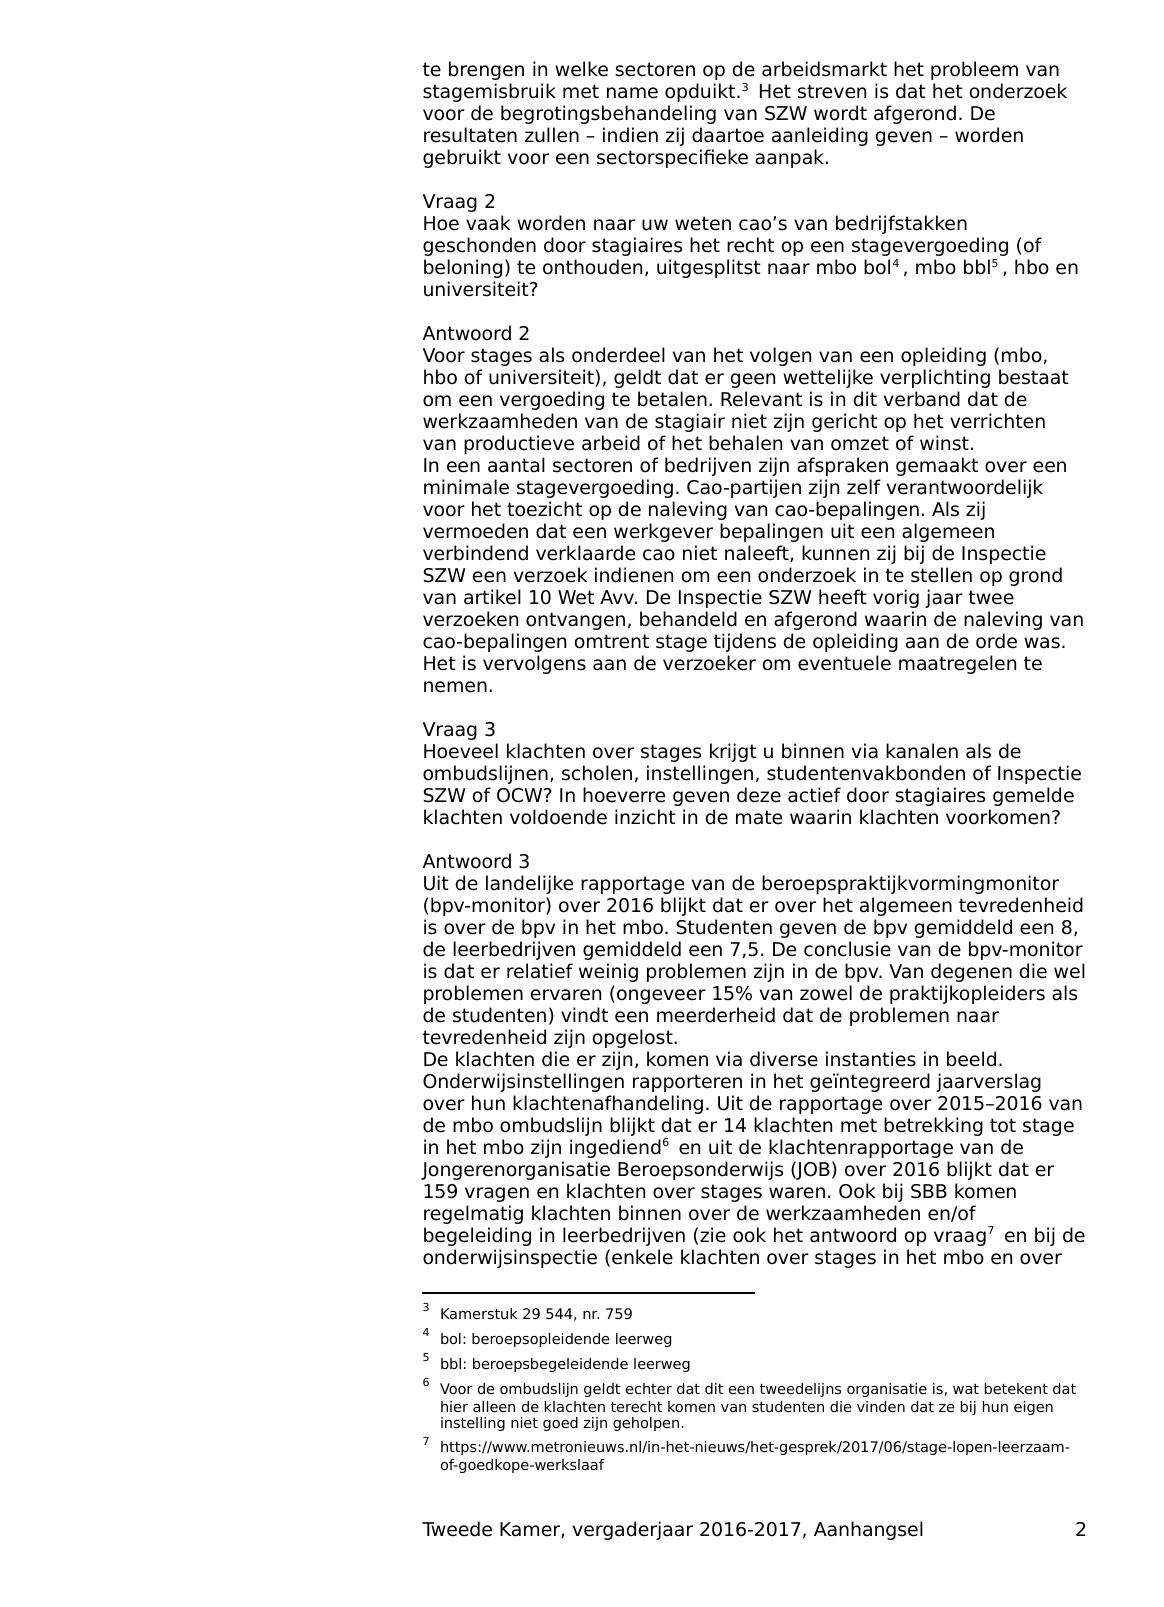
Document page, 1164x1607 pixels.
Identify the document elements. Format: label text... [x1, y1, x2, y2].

text Voor stages als onderdeel van het volgen van een opleiding (mbo, hbo of universiteit), geldt dat er geen wettelijke verplichting bestaat om een vergoeding te betalen. Relevant is in dit verband dat de werkzaamheden van de stagiair niet zijn gericht op het verrichten van productieve arbeid of het behalen van omzet of winst. [422, 345, 1087, 455]
text Vraag 2 [422, 191, 1087, 213]
text In een aantal sectoren of bedrijven zijn afspraken gemaakt over een minimale stagevergoeding. Cao-partijen zijn zelf verantwoordelijk voor het toezicht op de naleving van cao-bepalingen. Als zij vermoeden dat een werkgever bepalingen uit een algemeen verbindend verklaarde cao niet naleeft, kunnen zij bij de Inspectie SZW een verzoek indienen om een onderzoek in te stellen op grond van artikel 10 Wet Avv. De Inspectie SZW heeft vorig jaar twee verzoeken ontvangen, behandeld en afgerond waarin de naleving van cao-bepalingen omtrent stage tijdens de opleiding aan de orde was. Het is vervolgens aan de verzoeker om eventuele maatregelen te nemen. [422, 455, 1087, 697]
text bbl: beroepsbegeleidende leerweg [422, 1352, 1087, 1374]
text te brengen in welke sectoren op de arbeidsmarkt het probleem van stagemisbruik met name opduikt. Het streven is dat het onderzoek voor de begrotingsbehandeling van SZW wordt afgerond. De resultaten zullen – indien zij daartoe aanleiding geven – worden gebruikt voor een sectorspecifieke aanpak. [422, 59, 1087, 169]
text Hoe vaak worden naar uw weten cao’s van bedrijfstakken geschonden door stagiaires het recht op een stagevergoeding (of beloning) te onthouden, uitgesplitst naar mbo bol, mbo bbl, hbo en universiteit? [422, 213, 1087, 301]
text Onderwijsinstellingen rapporteren in het geïntegreerd jaarverslag over hun klachtenafhandeling. Uit de rapportage over 2015–2016 van de mbo ombudslijn blijkt dat er 14 klachten met betrekking tot stage in het mbo zijn ingediend en uit de klachtenrapportage van de Jongerenorganisatie Beroepsonderwijs (JOB) over 2016 blijkt dat er 159 vragen en klachten over stages waren. Ook bij SBB komen regelmatig klachten binnen over de werkzaamheden en/of begeleiding in leerbedrijven (zie ook het antwoord op vraag en bij de onderwijsinspectie (enkele klachten over stages in het mbo en over [422, 1071, 1087, 1269]
text bol: beroepsopleidende leerweg [422, 1327, 1087, 1349]
text Uit de landelijke rapportage van de beroepspraktijkvormingmonitor (bpv-monitor) over 2016 blijkt dat er over het algemeen tevredenheid is over de bpv in het mbo. Studenten geven de bpv gemiddeld een 8, de leerbedrijven gemiddeld een 7,5. De conclusie van de bpv-monitor is dat er relatief weinig problemen zijn in de bpv. Van degenen die wel problemen ervaren (ongeveer 15% van zowel de praktijkopleiders als de studenten) vindt een meerderheid dat de problemen naar tevredenheid zijn opgelost. [422, 873, 1087, 1049]
text https://www.metronieuws.nl/in-het-nieuws/het-gesprek/2017/06/stage-lopen-leerzaam-of-goedkope-werkslaaf [422, 1435, 1087, 1474]
text Hoeveel klachten over stages krijgt u binnen via kanalen als de ombudslijnen, scholen, instellingen, studentenvakbonden of Inspectie SZW of OCW? In hoeverre geven deze actief door stagiaires gemelde klachten voldoende inzicht in de mate waarin klachten voorkomen? [422, 741, 1087, 829]
text Antwoord 2 [422, 323, 1087, 345]
text Kamerstuk 29 544, nr. 759 [422, 1302, 1087, 1324]
text Antwoord 3 [422, 851, 1087, 873]
text De klachten die er zijn, komen via diverse instanties in beeld. [422, 1049, 1087, 1071]
text Voor de ombudslijn geldt echter dat dit een tweedelijns organisatie is, wat betekent dat hier alleen de klachten terecht komen van studenten die vinden dat ze bij hun eigen instelling niet goed zijn geholpen. [422, 1377, 1087, 1432]
text Vraag 3 [422, 719, 1087, 741]
